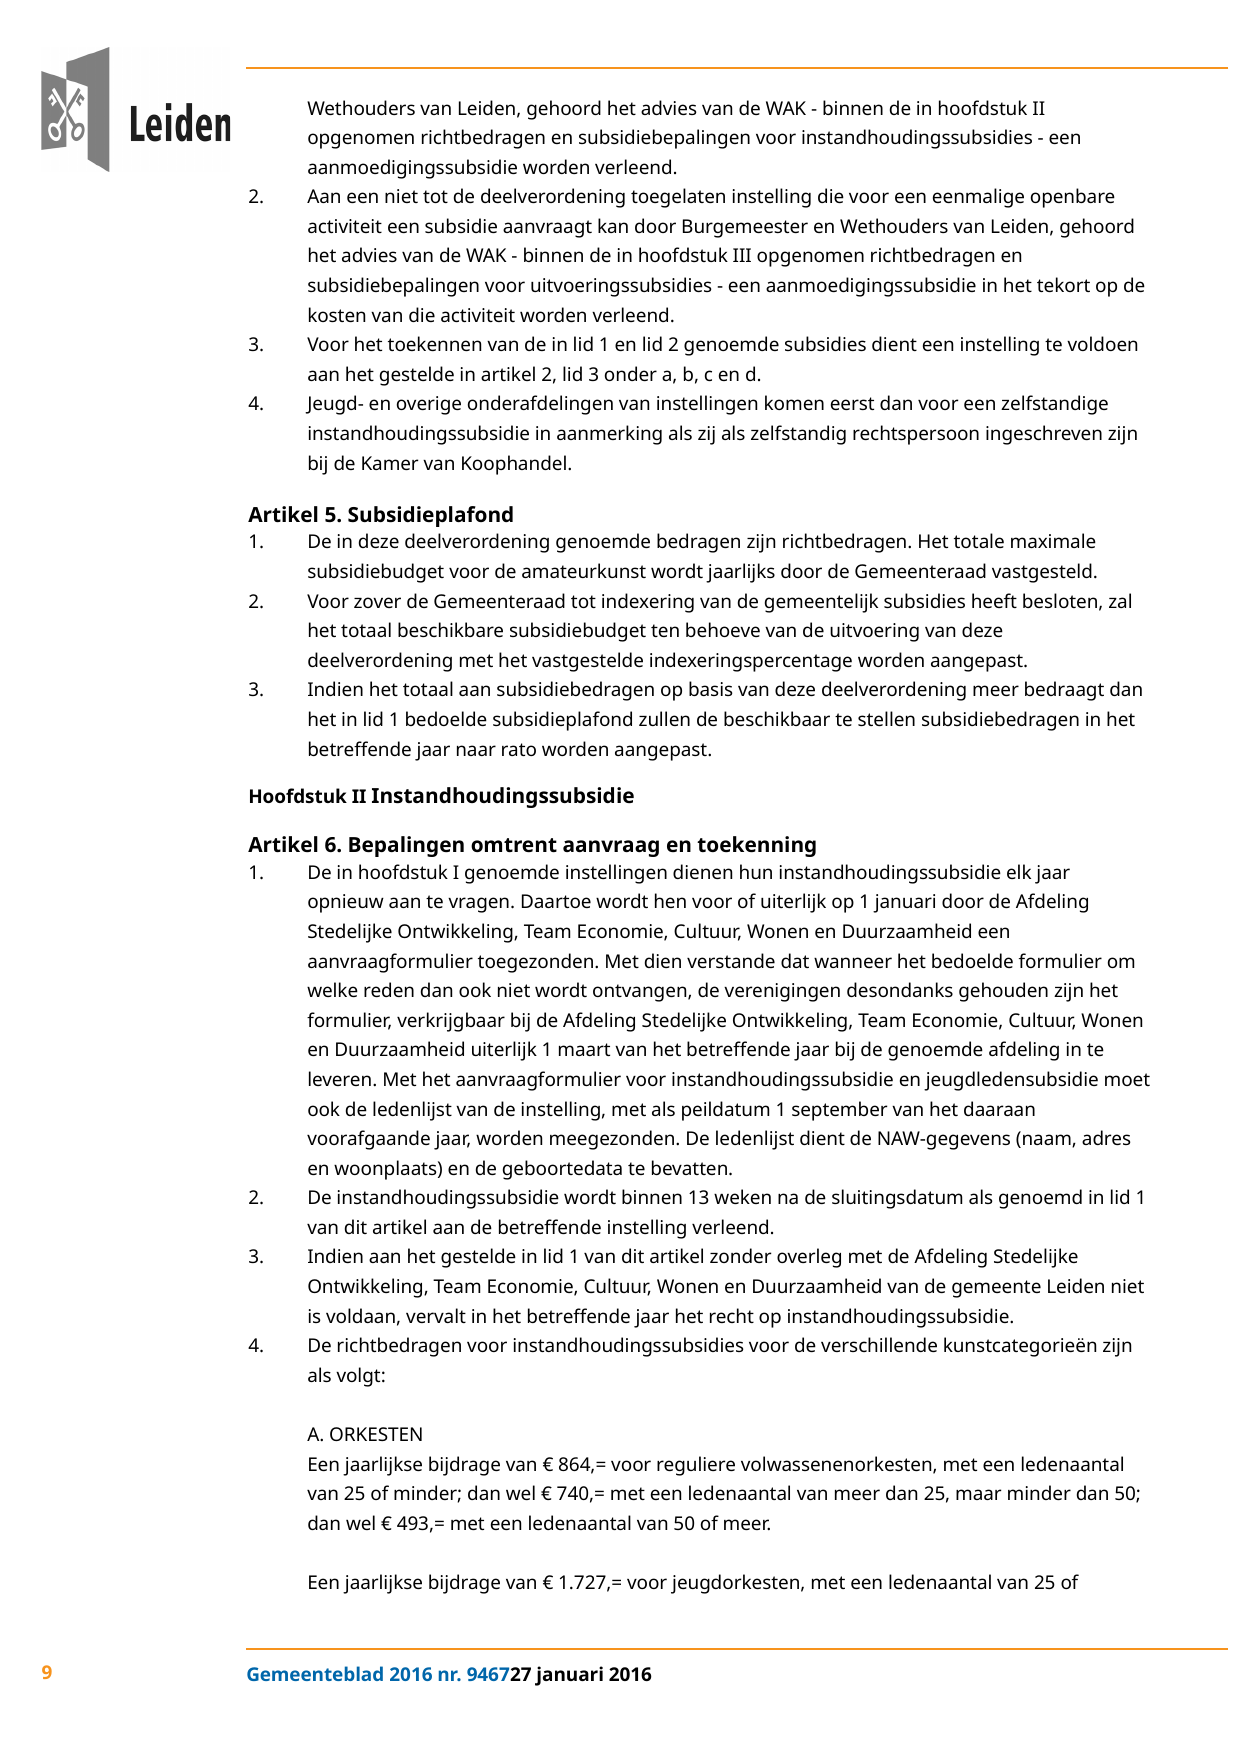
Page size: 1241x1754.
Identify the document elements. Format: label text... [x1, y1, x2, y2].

list Wethouders van Leiden, gehoord het advies van de WAK - binnen de in hoofdstuk II opgenomen richtbedragen en subsidiebepalingen voor instandhoudingssubsidies - een aanmoedigingssubsidie worden verleend. [248, 95, 1152, 180]
list A. ORKESTEN [248, 1421, 1152, 1447]
list De in hoofdstuk I genoemde instellingen dienen hun instandhoudingssubsidie elk jaar opnieuw aan te vragen. Daartoe wordt hen voor of uiterlijk op 1 januari door de Afdeling Stedelijke Ontwikkeling, Team Economie, Cultuur, Wonen en Duurzaamheid een aanvraagformulier toegezonden. Met dien verstande dat wanneer het bedoelde formulier om welke reden dan ook niet wordt ontvangen, de verenigingen desondanks gehouden zijn het formulier, verkrijgbaar bij de Afdeling Stedelijke Ontwikkeling, Team Economie, Cultuur, Wonen en Duurzaamheid uiterlijk 1 maart van het betreffende jaar bij de genoemde afdeling in te leveren. Met het aanvraagformulier voor instandhoudingssubsidie en jeugdledensubsidie moet ook de ledenlijst van de instelling, met als peildatum 1 september van het daaraan voorafgaande jaar, worden meegezonden. De ledenlijst dient de NAW-gegevens (naam, adres en woonplaats) en de geboortedata te bevatten. [248, 859, 1152, 1181]
list Voor zover de Gemeenteraad tot indexering van de gemeentelijk subsidies heeft besloten, zal het totaal beschikbare subsidiebudget ten behoeve van de uitvoering van deze deelverordening met het vastgestelde indexeringspercentage worden aangepast. [248, 588, 1152, 673]
list Een jaarlijkse bijdrage van € 1.727,= voor jeugdorkesten, met een ledenaantal van 25 of [248, 1569, 1152, 1595]
text Artikel 5. Subsidieplafond [248, 500, 1152, 529]
list Jeugd- en overige onderafdelingen van instellingen komen eerst dan voor een zelfstandige instandhoudingssubsidie in aanmerking als zij als zelfstandig rechtspersoon ingeschreven zijn bij de Kamer van Koophandel. [248, 391, 1152, 476]
list De in deze deelverordening genoemde bedragen zijn richtbedragen. Het totale maximale subsidiebudget voor de amateurkunst wordt jaarlijks door de Gemeenteraad vastgesteld. [248, 529, 1152, 584]
list De richtbedragen voor instandhoudingssubsidies voor de verschillende kunstcategorieën zijn als volgt: [248, 1332, 1152, 1388]
list Een jaarlijkse bijdrage van € 864,= voor reguliere volwassenenorkesten, met een ledenaantal van 25 of minder; dan wel € 740,= met een ledenaantal van meer dan 25, maar minder dan 50; dan wel € 493,= met een ledenaantal van 50 of meer. [248, 1451, 1152, 1536]
text Hoofdstuk II Instandhoudingssubsidie [248, 781, 1152, 810]
list Voor het toekennen van de in lid 1 en lid 2 genoemde subsidies dient een instelling te voldoen aan het gestelde in artikel 2, lid 3 onder a, b, c en d. [248, 331, 1152, 387]
list Indien aan het gestelde in lid 1 van dit artikel zonder overleg met de Afdeling Stedelijke Ontwikkeling, Team Economie, Cultuur, Wonen en Duurzaamheid van de gemeente Leiden niet is voldaan, vervalt in het betreffende jaar het recht op instandhoudingssubsidie. [248, 1244, 1152, 1328]
picture [41, 47, 231, 172]
list De instandhoudingssubsidie wordt binnen 13 weken na de sluitingsdatum als genoemd in lid 1 van dit artikel aan de betreffende instelling verleend. [248, 1184, 1152, 1240]
list Aan een niet tot de deelverordening toegelaten instelling die voor een eenmalige openbare activiteit een subsidie aanvraagt kan door Burgemeester en Wethouders van Leiden, gehoord het advies van de WAK - binnen de in hoofdstuk III opgenomen richtbedragen en subsidiebepalingen voor uitvoeringssubsidies - een aanmoedigingssubsidie in het tekort op de kosten van die activiteit worden verleend. [248, 183, 1152, 328]
list Indien het totaal aan subsidiebedragen op basis van deze deelverordening meer bedraagt dan het in lid 1 bedoelde subsidieplafond zullen de beschikbaar te stellen subsidiebedragen in het betreffende jaar naar rato worden aangepast. [248, 677, 1152, 761]
text Artikel 6. Bepalingen omtrent aanvraag en toekenning [248, 831, 1152, 859]
